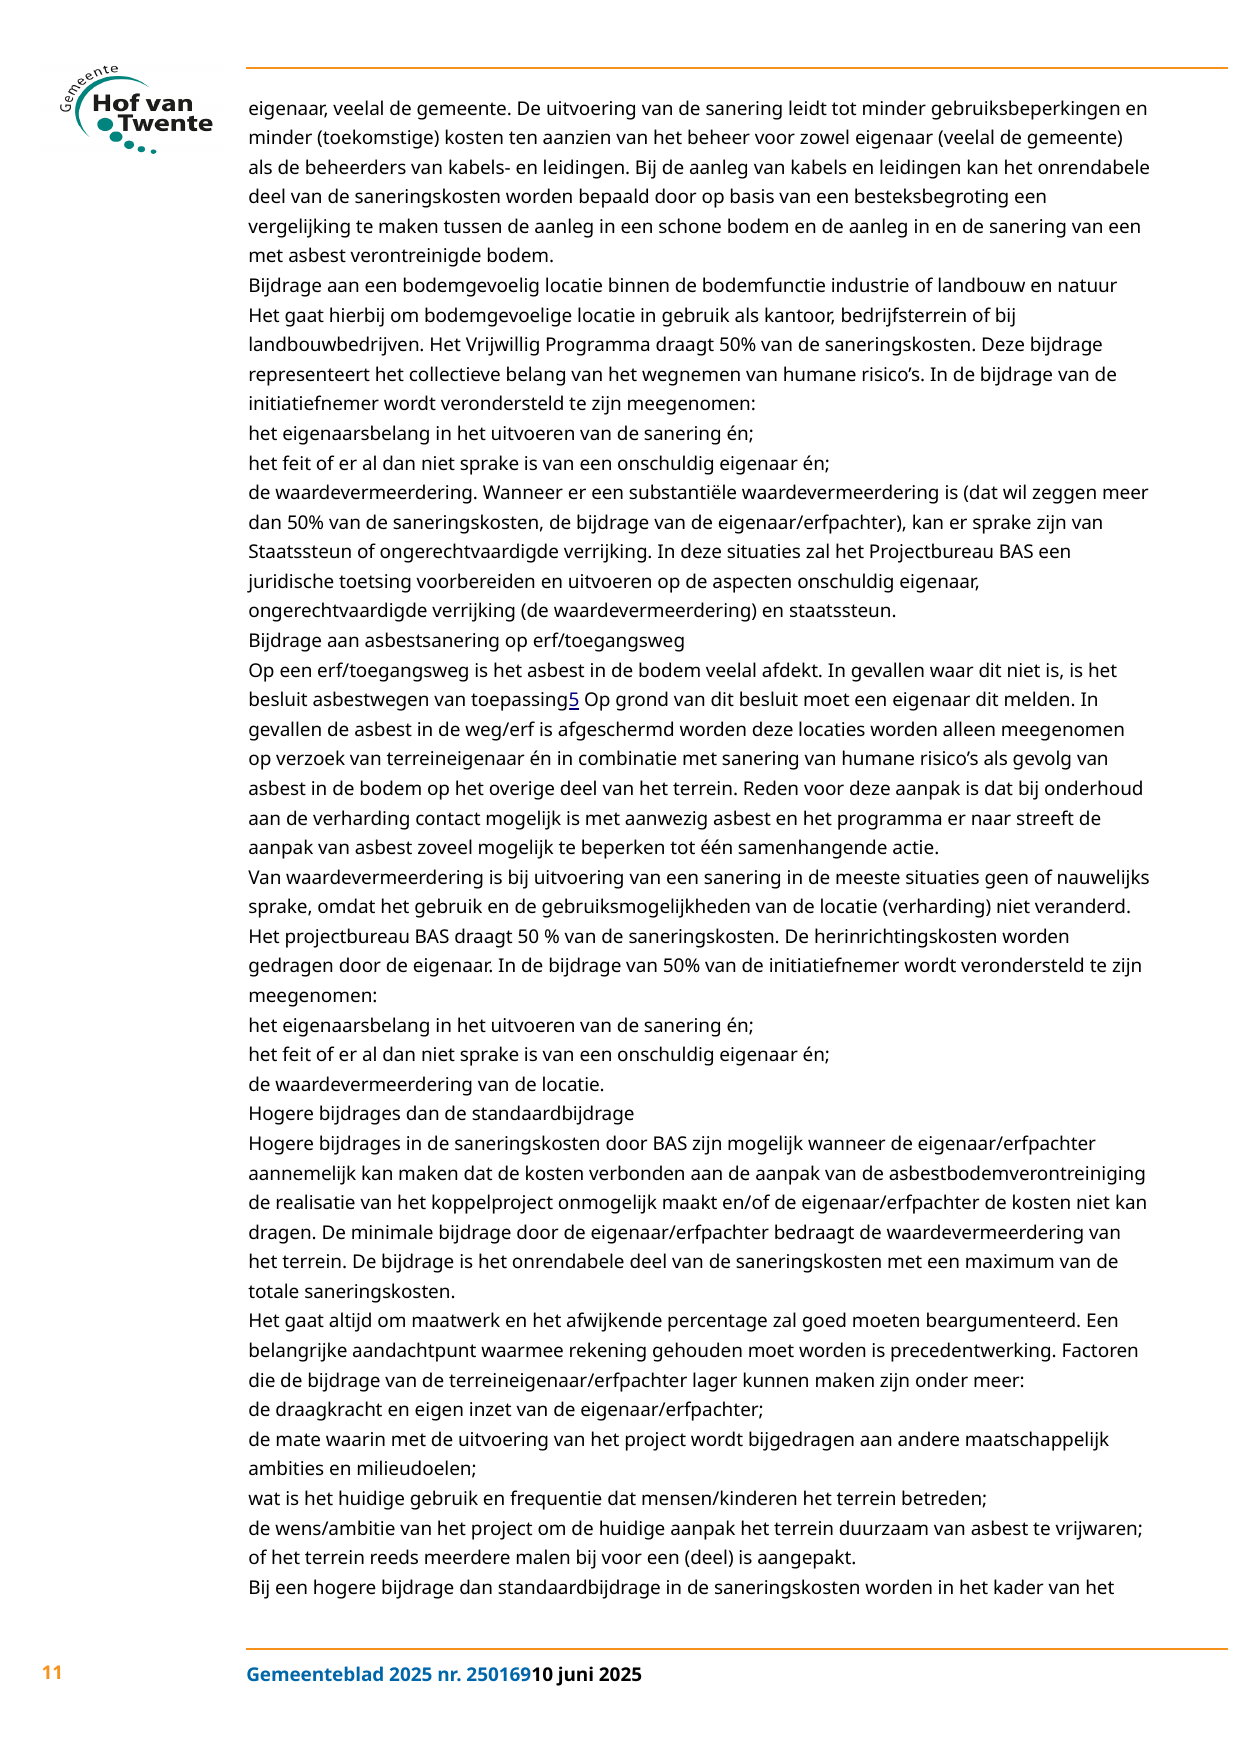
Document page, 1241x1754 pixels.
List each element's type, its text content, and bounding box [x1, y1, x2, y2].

text het feit of er al dan niet sprake is van een onschuldig eigenaar én; [248, 450, 1152, 476]
text Hogere bijdrages dan de standaardbijdrage [248, 1101, 1152, 1126]
text het eigenaarsbelang in het uitvoeren van de sanering én; [248, 1012, 1152, 1038]
text eigenaar, veelal de gemeente. De uitvoering van de sanering leidt tot minder gebruiksbeperkingen en minder (toekomstige) kosten ten aanzien van het beheer voor zowel eigenaar (veelal de gemeente) als de beheerders van kabels- en leidingen. Bij de aanleg van kabels en leidingen kan het onrendabele deel van de saneringskosten worden bepaald door op basis van een besteksbegroting een vergelijking te maken tussen de aanleg in een schone bodem en de aanleg in en de sanering van een met asbest verontreinigde bodem. [248, 95, 1152, 268]
text wat is het huidige gebruik en frequentie dat mensen/kinderen het terrein betreden; [248, 1485, 1152, 1511]
text de mate waarin met de uitvoering van het project wordt bijgedragen aan andere maatschappelijk ambities en milieudoelen; [248, 1426, 1152, 1481]
text de waardevermeerdering. Wanneer er een substantiële waardevermeerdering is (dat wil zeggen meer dan 50% van de saneringskosten, de bijdrage van de eigenaar/erfpachter), kan er sprake zijn van Staatssteun of ongerechtvaardigde verrijking. In deze situaties zal het Projectbureau BAS een juridische toetsing voorbereiden en uitvoeren op de aspecten onschuldig eigenaar, ongerechtvaardigde verrijking (de waardevermeerdering) en staatssteun. [248, 479, 1152, 623]
text Het gaat altijd om maatwerk en het afwijkende percentage zal goed moeten beargumenteerd. Een belangrijke aandachtpunt waarmee rekening gehouden moet worden is precedentwerking. Factoren die de bijdrage van de terreineigenaar/erfpachter lager kunnen maken zijn onder meer: [248, 1308, 1152, 1393]
text de wens/ambitie van het project om de huidige aanpak het terrein duurzaam van asbest te vrijwaren; [248, 1515, 1152, 1541]
text of het terrein reeds meerdere malen bij voor een (deel) is aangepakt. [248, 1544, 1152, 1570]
text Het projectbureau BAS draagt 50 % van de saneringskosten. De herinrichtingskosten worden gedragen door de eigenaar. In de bijdrage van 50% van de initiatiefnemer wordt verondersteld te zijn meegenomen: [248, 923, 1152, 1008]
text Bijdrage aan asbestsanering op erf/toegangsweg [248, 627, 1152, 653]
text Hogere bijdrages in de saneringskosten door BAS zijn mogelijk wanneer de eigenaar/erfpachter aannemelijk kan maken dat de kosten verbonden aan de aanpak van de asbestbodemverontreiniging de realisatie van het koppelproject onmogelijk maakt en/of de eigenaar/erfpachter de kosten niet kan dragen. De minimale bijdrage door de eigenaar/erfpachter bedraagt de waardevermeerdering van het terrein. De bijdrage is het onrendabele deel van de saneringskosten met een maximum van de totale saneringskosten. [248, 1130, 1152, 1304]
text Bijdrage aan een bodemgevoelig locatie binnen de bodemfunctie industrie of landbouw en natuur [248, 272, 1152, 298]
text de draagkracht en eigen inzet van de eigenaar/erfpachter; [248, 1396, 1152, 1422]
text Bij een hogere bijdrage dan standaardbijdrage in de saneringskosten worden in het kader van het [248, 1574, 1152, 1600]
text Van waardevermeerdering is bij uitvoering van een sanering in de meeste situaties geen of nauwelijks sprake, omdat het gebruik en de gebruiksmogelijkheden van de locatie (verharding) niet veranderd. [248, 864, 1152, 919]
text de waardevermeerdering van de locatie. [248, 1071, 1152, 1097]
picture [41, 47, 231, 172]
text het feit of er al dan niet sprake is van een onschuldig eigenaar én; [248, 1041, 1152, 1067]
text Op een erf/toegangsweg is het asbest in de bodem veelal afdekt. In gevallen waar dit niet is, is het besluit asbestwegen van toepassing5 Op grond van dit besluit moet een eigenaar dit melden. In gevallen de asbest in de weg/erf is afgeschermd worden deze locaties worden alleen meegenomen op verzoek van terreineigenaar én in combinatie met sanering van humane risico’s als gevolg van asbest in de bodem op het overige deel van het terrein. Reden voor deze aanpak is dat bij onderhoud aan de verharding contact mogelijk is met aanwezig asbest en het programma er naar streeft de aanpak van asbest zoveel mogelijk te beperken tot één samenhangende actie. [248, 657, 1152, 860]
text het eigenaarsbelang in het uitvoeren van de sanering én; [248, 420, 1152, 446]
text Het gaat hierbij om bodemgevoelige locatie in gebruik als kantoor, bedrijfsterrein of bij landbouwbedrijven. Het Vrijwillig Programma draagt 50% van de saneringskosten. Deze bijdrage representeert het collectieve belang van het wegnemen van humane risico’s. In de bijdrage van de initiatiefnemer wordt verondersteld te zijn meegenomen: [248, 302, 1152, 416]
